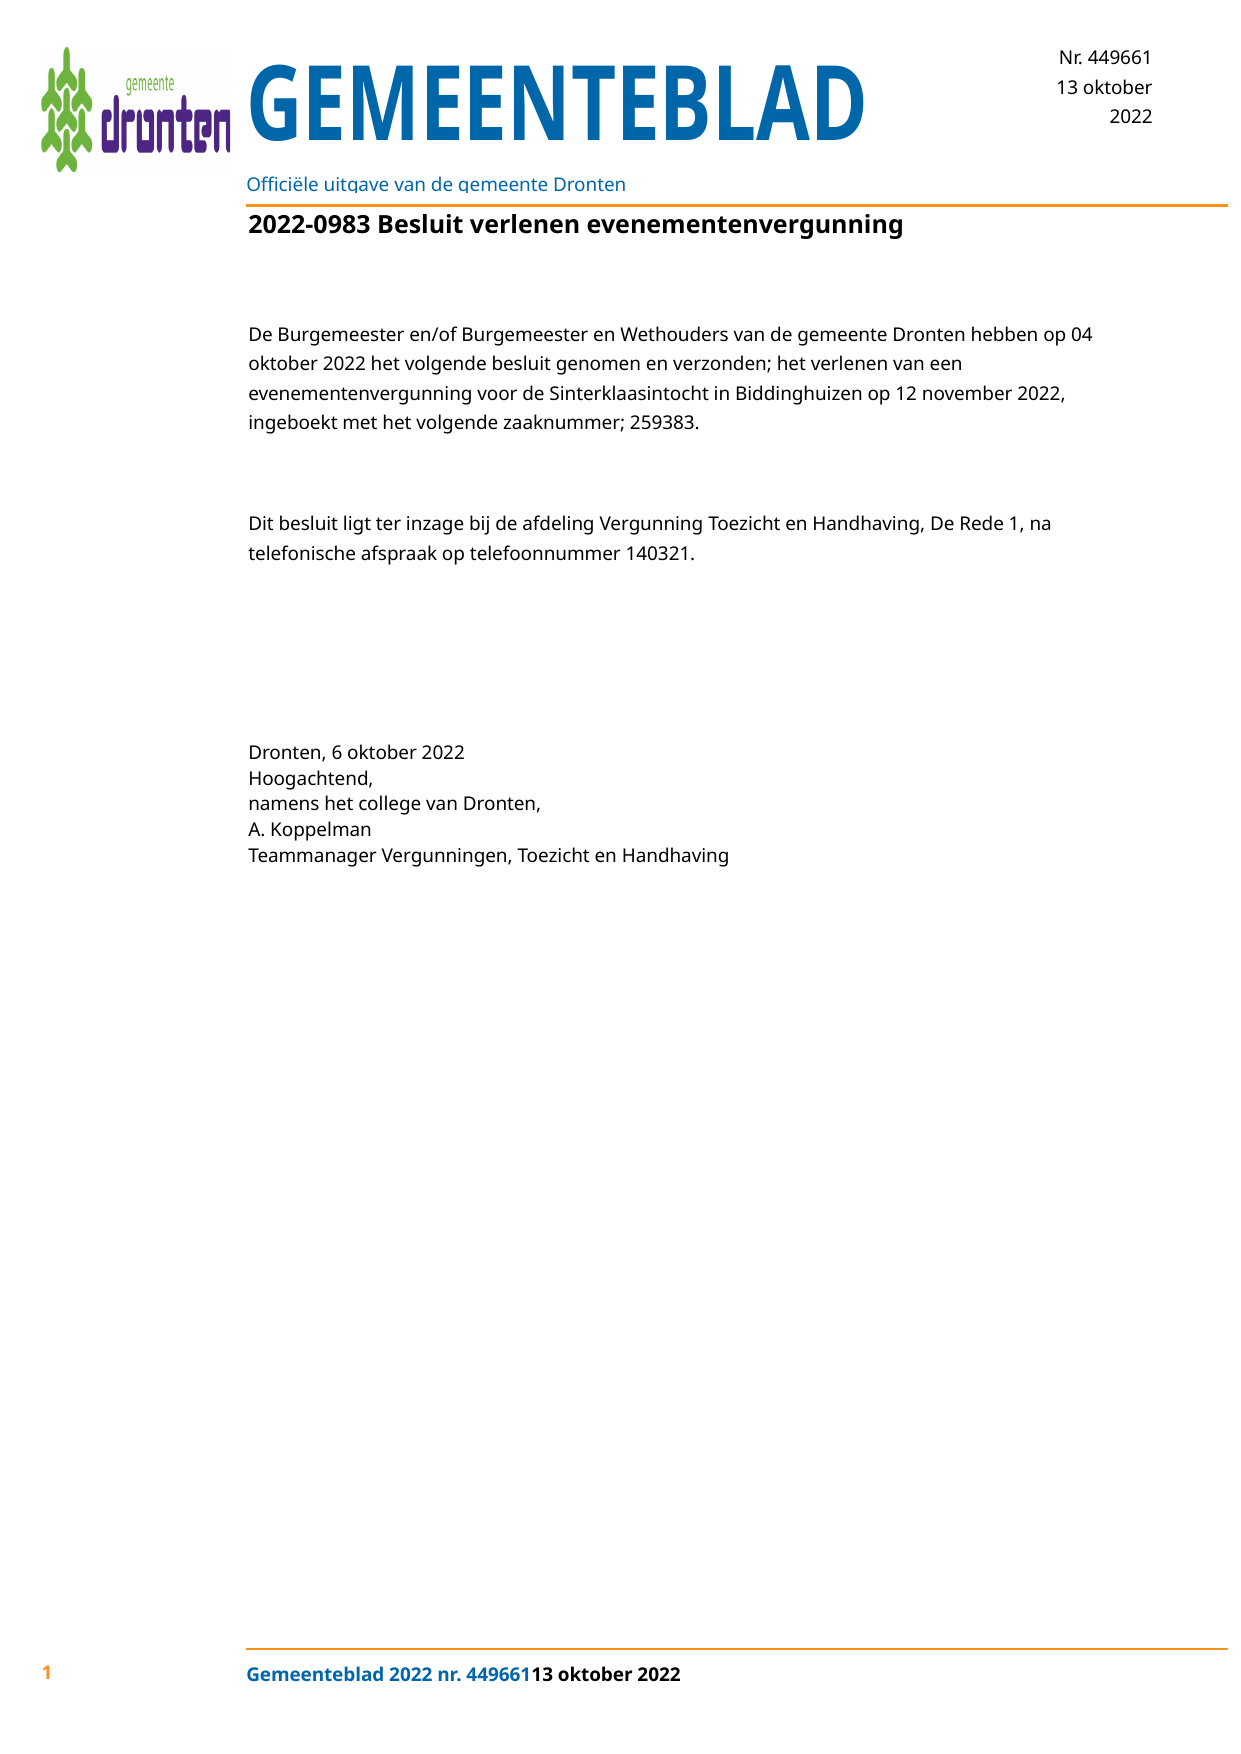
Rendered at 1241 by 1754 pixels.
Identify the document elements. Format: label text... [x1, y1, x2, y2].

text A. Koppelman [248, 816, 1152, 842]
text Dit besluit ligt ter inzage bij de afdeling Vergunning Toezicht en Handhaving, De Rede 1, na telefonische afspraak op telefoonnummer 140321. [248, 510, 1152, 566]
text 2022-0983 Besluit verlenen evenementenvergunning [248, 207, 1152, 241]
picture [41, 47, 231, 172]
text namens het college van Dronten, [248, 790, 1152, 816]
text Hoogachtend, [248, 765, 1152, 790]
text Teammanager Vergunningen, Toezicht en Handhaving [248, 842, 1152, 868]
text De Burgemeester en/of Burgemeester en Wethouders van de gemeente Dronten hebben op 04 oktober 2022 het volgende besluit genomen en verzonden; het verlenen van een evenementenvergunning voor de Sinterklaasintocht in Biddinghuizen op 12 november 2022, ingeboekt met het volgende zaaknummer; 259383. [248, 321, 1152, 435]
text Dronten, 6 oktober 2022 [248, 739, 1152, 765]
